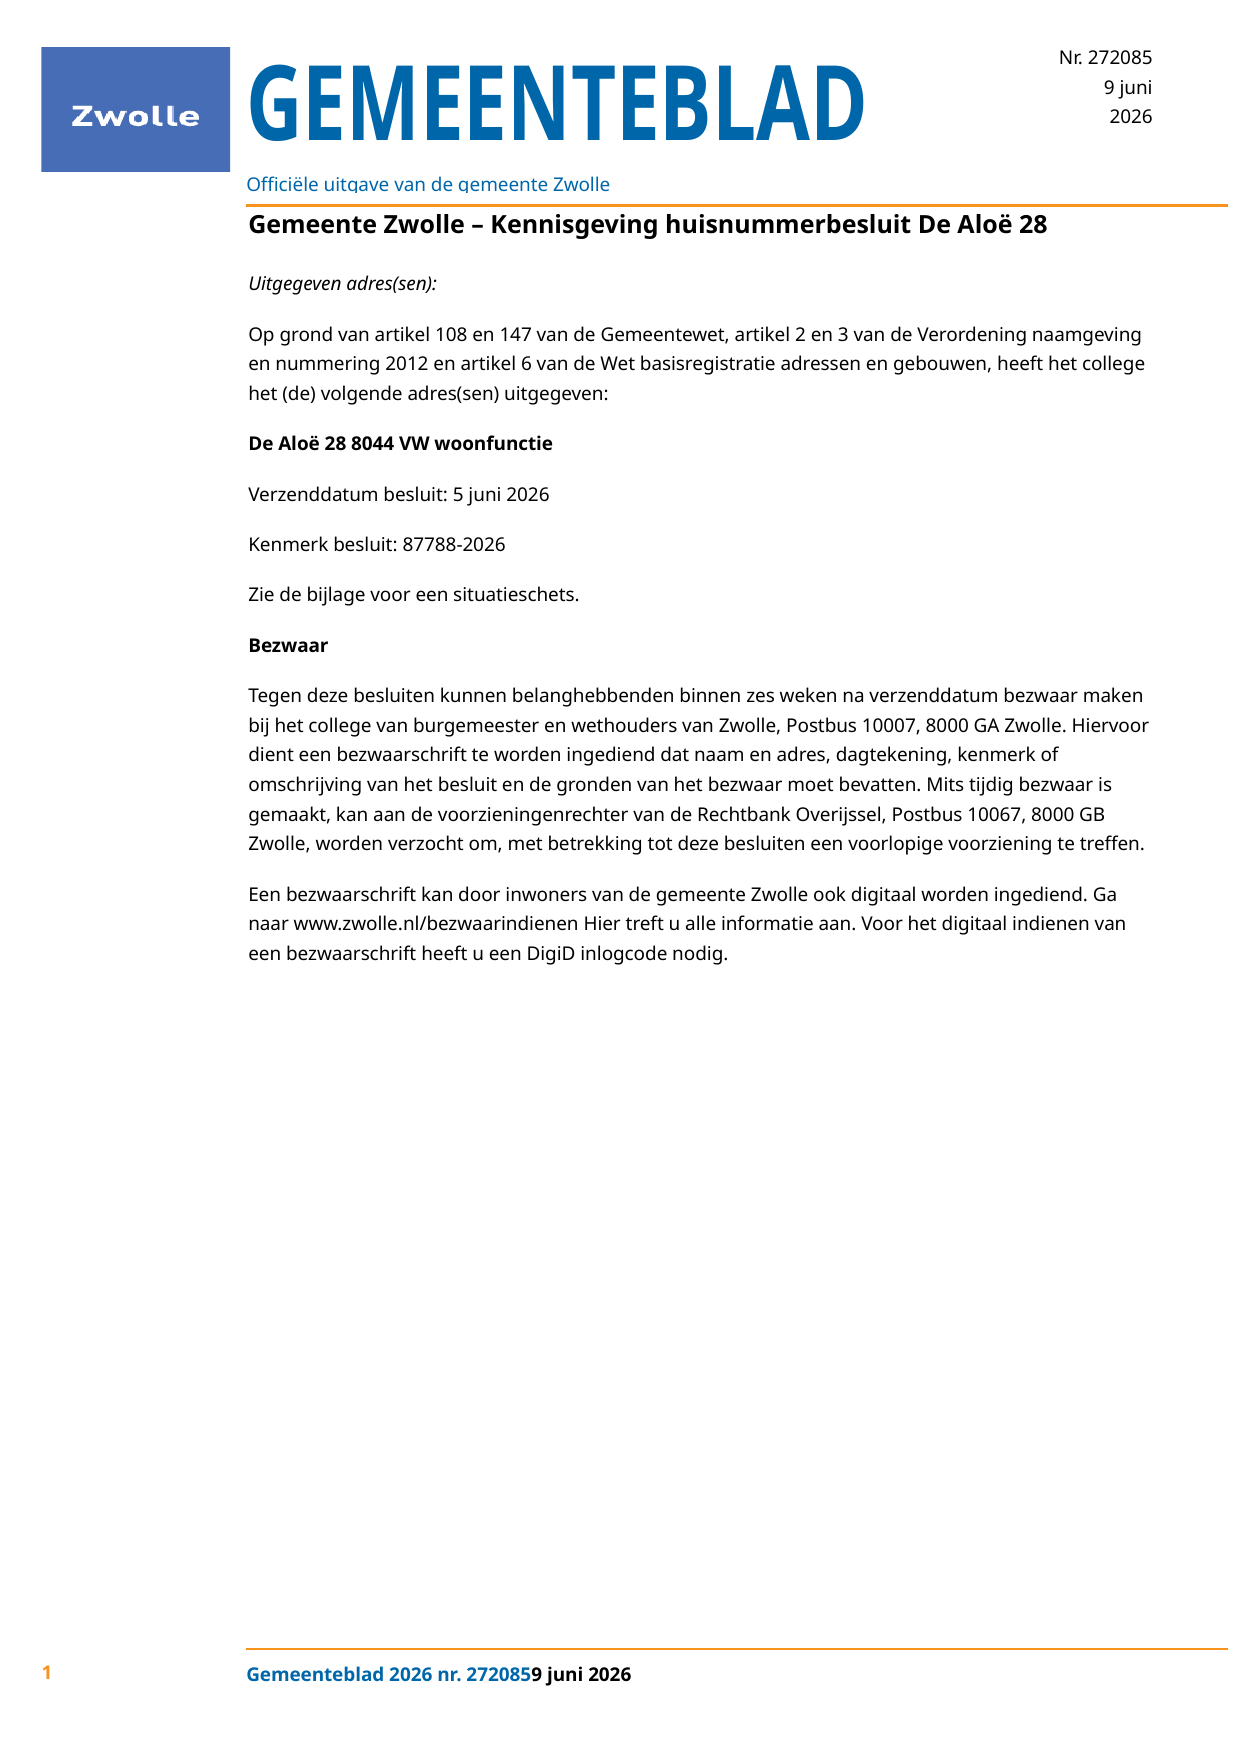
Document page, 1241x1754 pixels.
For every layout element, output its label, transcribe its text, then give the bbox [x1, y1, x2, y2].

text Uitgegeven adres(sen): [248, 270, 1152, 296]
text Verzenddatum besluit: 5 juni 2026 [248, 481, 1152, 506]
text Een bezwaarschrift kan door inwoners van de gemeente Zwolle ook digitaal worden ingediend. Ga naar www.zwolle.nl/bezwaarindienen Hier treft u alle informatie aan. Voor het digitaal indienen van een bezwaarschrift heeft u een DigiD inlogcode nodig. [248, 881, 1152, 966]
text Bezwaar [248, 632, 1152, 658]
text De Aloë 28 8044 VW woonfunctie [248, 430, 1152, 456]
text Zie de bijlage voor een situatieschets. [248, 582, 1152, 607]
text Kenmerk besluit: 87788-2026 [248, 531, 1152, 557]
text Gemeente Zwolle – Kennisgeving huisnummerbesluit De Aloë 28 [248, 207, 1152, 241]
picture [41, 47, 231, 172]
text Op grond van artikel 108 en 147 van de Gemeentewet, artikel 2 en 3 van de Verordening naamgeving en nummering 2012 en artikel 6 van de Wet basisregistratie adressen en gebouwen, heeft het college het (de) volgende adres(sen) uitgegeven: [248, 321, 1152, 406]
text Tegen deze besluiten kunnen belanghebbenden binnen zes weken na verzenddatum bezwaar maken bij het college van burgemeester en wethouders van Zwolle, Postbus 10007, 8000 GA Zwolle. Hiervoor dient een bezwaarschrift te worden ingediend dat naam en adres, dagtekening, kenmerk of omschrijving van het besluit en de gronden van het bezwaar moet bevatten. Mits tijdig bezwaar is gemaakt, kan aan de voorzieningenrechter van de Rechtbank Overijssel, Postbus 10067, 8000 GB Zwolle, worden verzocht om, met betrekking tot deze besluiten een voorlopige voorziening te treffen. [248, 682, 1152, 856]
